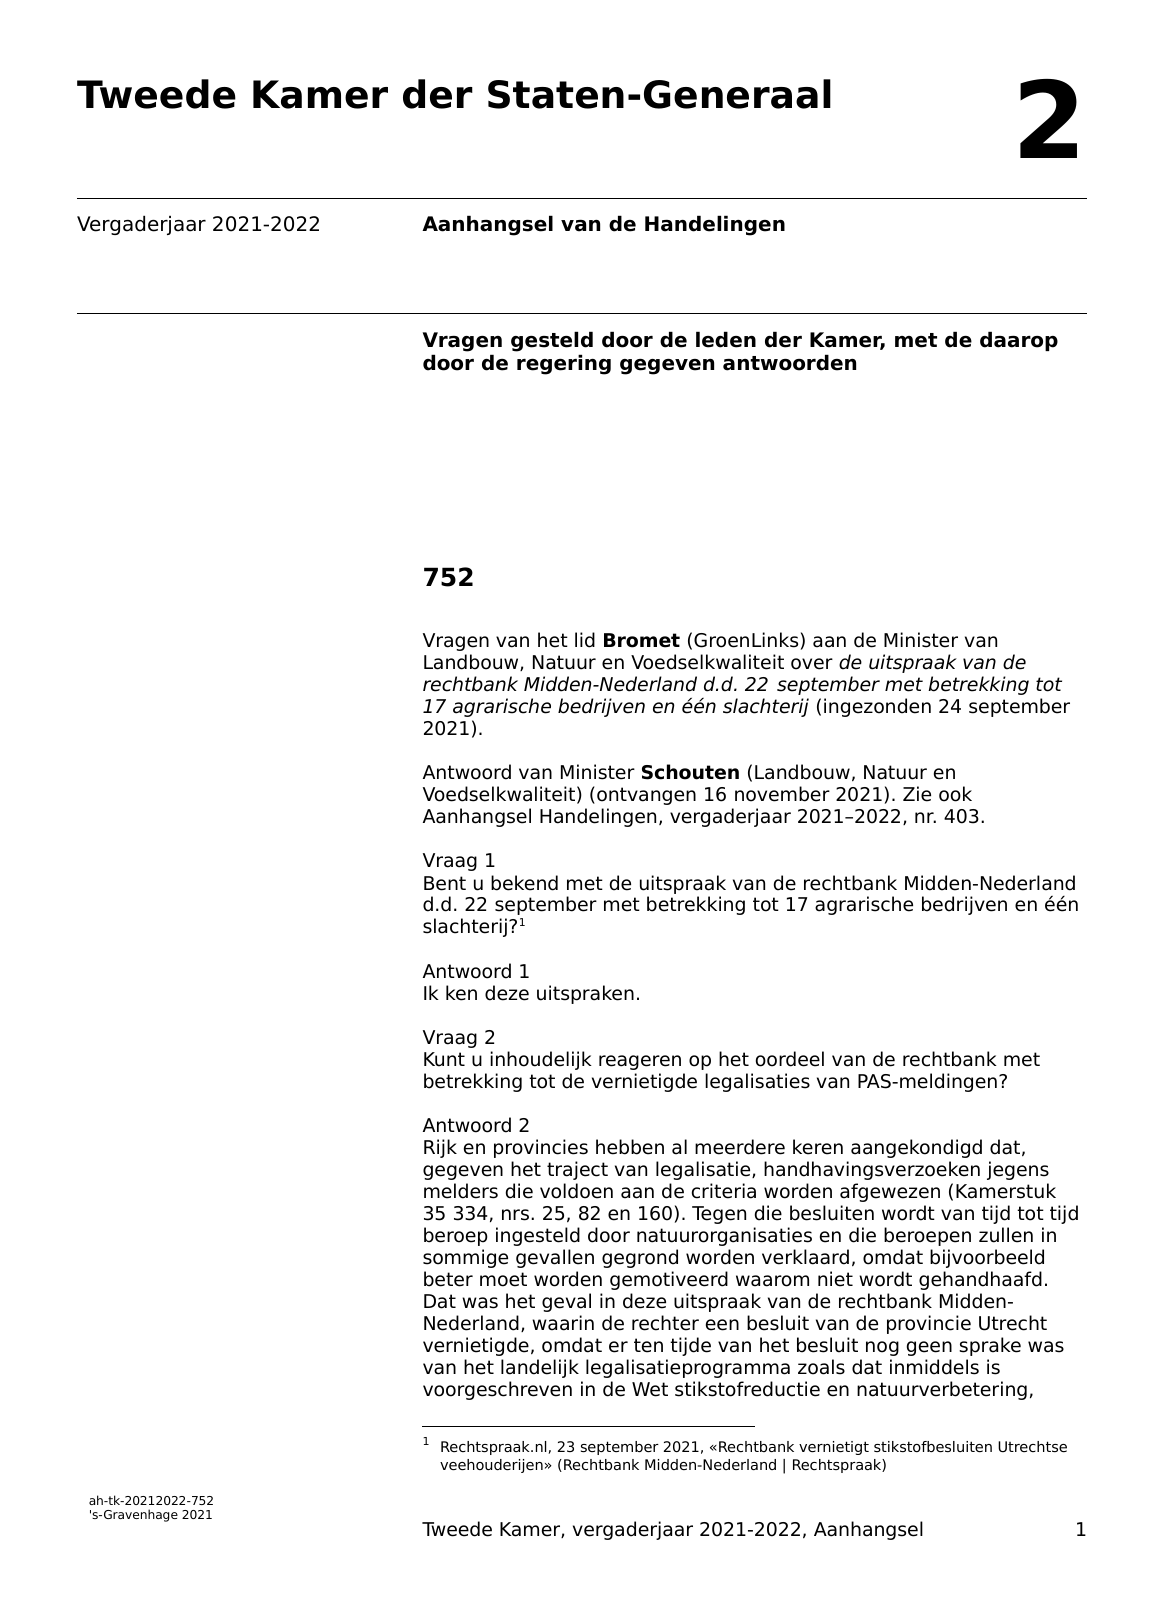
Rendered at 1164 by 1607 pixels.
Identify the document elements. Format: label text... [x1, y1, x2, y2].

table_header 2 [886, 59, 1087, 198]
text Ik ken deze uitspraken. [422, 982, 1087, 1004]
text Kunt u inhoudelijk reageren op het oordeel van de rechtbank met betrekking tot de vernietigde legalisaties van PAS-meldingen? [422, 1049, 1087, 1093]
table_cell Vergaderjaar 2021-2022 [77, 199, 422, 313]
table_cell Aanhangsel van de Handelingen [422, 199, 1087, 313]
table_header Tweede Kamer der Staten-Generaal [77, 59, 886, 198]
text Antwoord van Minister Schouten (Landbouw, Natuur en Voedselkwaliteit) (ontvangen 16 november 2021). Zie ook Aanhangsel Handelingen, vergaderjaar 2021–2022, nr. 403. [422, 762, 1087, 828]
table_cell Vragen gesteld door de leden der Kamer, met de daarop door de regering gegeven antwoorden [422, 314, 1087, 375]
text 752 [422, 563, 1087, 592]
text Antwoord 1 [422, 961, 1087, 982]
text 's-Gravenhage 2021 [88, 1508, 323, 1522]
text Vraag 2 [422, 1027, 1087, 1049]
text ah-tk-20212022-752 [88, 1494, 323, 1508]
text Rechtspraak.nl, 23 september 2021, «Rechtbank vernietigt stikstofbesluiten Utrechtse veehouderijen» (Rechtbank Midden-Nederland | Rechtspraak) [422, 1435, 1087, 1474]
text Antwoord 2 [422, 1115, 1087, 1137]
table_cell [77, 314, 422, 375]
text Rijk en provincies hebben al meerdere keren aangekondigd dat, gegeven het traject van legalisatie, handhavingsverzoeken jegens melders die voldoen aan de criteria worden afgewezen (Kamerstuk 35 334, nrs. 25, 82 en 160). Tegen die besluiten wordt van tijd tot tijd beroep ingesteld door natuurorganisaties en die beroepen zullen in sommige gevallen gegrond worden verklaard, omdat bijvoorbeeld beter moet worden gemotiveerd waarom niet wordt gehandhaafd. Dat was het geval in deze uitspraak van de rechtbank Midden-Nederland, waarin de rechter een besluit van de provincie Utrecht vernietigde, omdat er ten tijde van het besluit nog geen sprake was van het landelijk legalisatieprogramma zoals dat inmiddels is voorgeschreven in de Wet stikstofreductie en natuurverbetering, [422, 1137, 1087, 1401]
text Vraag 1 [422, 850, 1087, 872]
text Vragen van het lid Bromet (GroenLinks) aan de Minister van Landbouw, Natuur en Voedselkwaliteit over de uitspraak van de rechtbank Midden-Nederland d.d. 22 september met betrekking tot 17 agrarische bedrijven en één slachterij (ingezonden 24 september 2021). [422, 630, 1087, 740]
text Bent u bekend met de uitspraak van de rechtbank Midden-Nederland d.d. 22 september met betrekking tot 17 agrarische bedrijven en één slachterij? [422, 872, 1087, 938]
